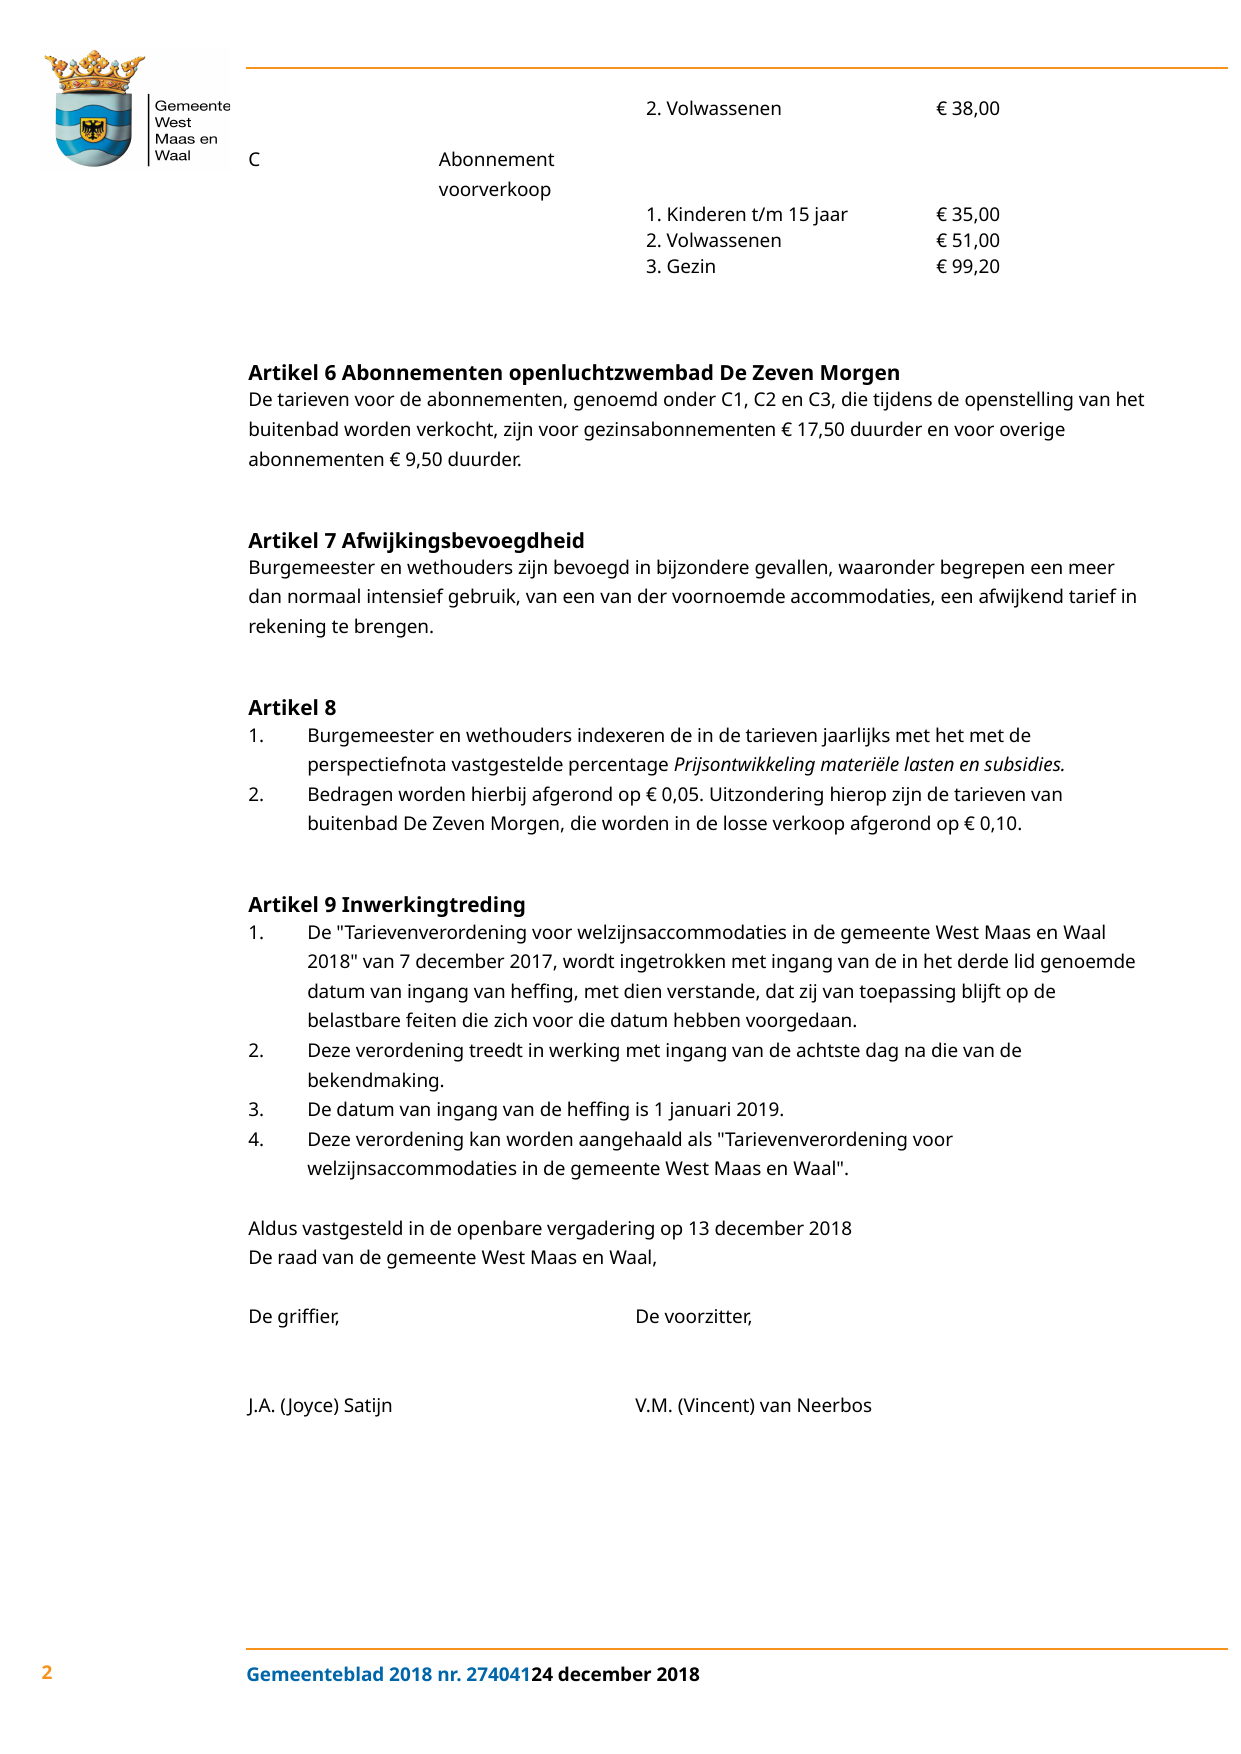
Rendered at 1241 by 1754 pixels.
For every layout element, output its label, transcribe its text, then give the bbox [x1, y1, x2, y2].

table_cell 2. Volwassenen [646, 227, 936, 253]
table_cell [646, 146, 936, 202]
text De raad van de gemeente West Maas en Waal, [248, 1244, 1152, 1270]
text Artikel 6 Abonnementen openluchtzwembad De Zeven Morgen [248, 358, 1152, 387]
table_cell [439, 95, 646, 121]
list De "Tarievenverordening voor welzijnsaccommodaties in de gemeente West Maas en Waal 2018" van 7 december 2017, wordt ingetrokken met ingang van de in het derde lid genoemde datum van ingang van heffing, met dien verstande, dat zij van toepassing blijft op de belastbare feiten die zich voor die datum hebben voorgedaan. [248, 919, 1152, 1033]
text Burgemeester en wethouders zijn bevoegd in bijzondere gevallen, waaronder begrepen een meer dan normaal intensief gebruik, van een van der voornoemde accommodaties, een afwijkend tarief in rekening te brengen. [248, 554, 1152, 639]
table_cell [248, 121, 439, 146]
picture [41, 47, 231, 172]
table_header De voorzitter, V.M. (Vincent) van Neerbos [635, 1304, 1152, 1448]
table_cell [248, 95, 439, 121]
text Aldus vastgesteld in de openbare vergadering op 13 december 2018 [248, 1215, 1152, 1241]
table_cell Abonnement voorverkoop [439, 146, 646, 202]
table_cell [936, 146, 1152, 202]
text Artikel 7 Afwijkingsbevoegdheid [248, 526, 1152, 554]
table_cell [646, 121, 936, 146]
text Artikel 9 Inwerkingtreding [248, 891, 1152, 919]
table_cell [936, 279, 1152, 304]
table_cell [439, 121, 646, 146]
table_cell € 38,00 [936, 95, 1152, 121]
table_cell 3. Gezin [646, 253, 936, 279]
table_cell 1. Kinderen t/m 15 jaar [646, 202, 936, 227]
table_cell [248, 253, 439, 279]
list De datum van ingang van de heffing is 1 januari 2019. [248, 1096, 1152, 1122]
table_cell € 99,20 [936, 253, 1152, 279]
table_cell [936, 121, 1152, 146]
table_cell [439, 253, 646, 279]
table_cell € 51,00 [936, 227, 1152, 253]
table_cell € 35,00 [936, 202, 1152, 227]
list Burgemeester en wethouders indexeren de in de tarieven jaarlijks met het met de perspectiefnota vastgestelde percentage Prijsontwikkeling materiële lasten en subsidies. [248, 722, 1152, 777]
table_header De griffier, J.A. (Joyce) Satijn [248, 1304, 635, 1448]
table_cell 2. Volwassenen [646, 95, 936, 121]
list Bedragen worden hierbij afgerond op € 0,05. Uitzondering hierop zijn de tarieven van buitenbad De Zeven Morgen, die worden in de losse verkoop afgerond op € 0,10. [248, 781, 1152, 836]
text Artikel 8 [248, 693, 1152, 722]
table_cell [439, 202, 646, 227]
list Deze verordening kan worden aangehaald als "Tarievenverordening voor welzijnsaccommodaties in de gemeente West Maas en Waal". [248, 1126, 1152, 1181]
text De tarieven voor de abonnementen, genoemd onder C1, C2 en C3, die tijdens de openstelling van het buitenbad worden verkocht, zijn voor gezinsabonnementen € 17,50 duurder en voor overige abonnementen € 9,50 duurder. [248, 387, 1152, 471]
table_cell [646, 279, 936, 304]
list Deze verordening treedt in werking met ingang van de achtste dag na die van de bekendmaking. [248, 1037, 1152, 1093]
table_cell [248, 279, 439, 304]
table_cell [248, 227, 439, 253]
table_cell [439, 279, 646, 304]
table_cell [439, 227, 646, 253]
table_cell [248, 202, 439, 227]
table_cell C [248, 146, 439, 202]
